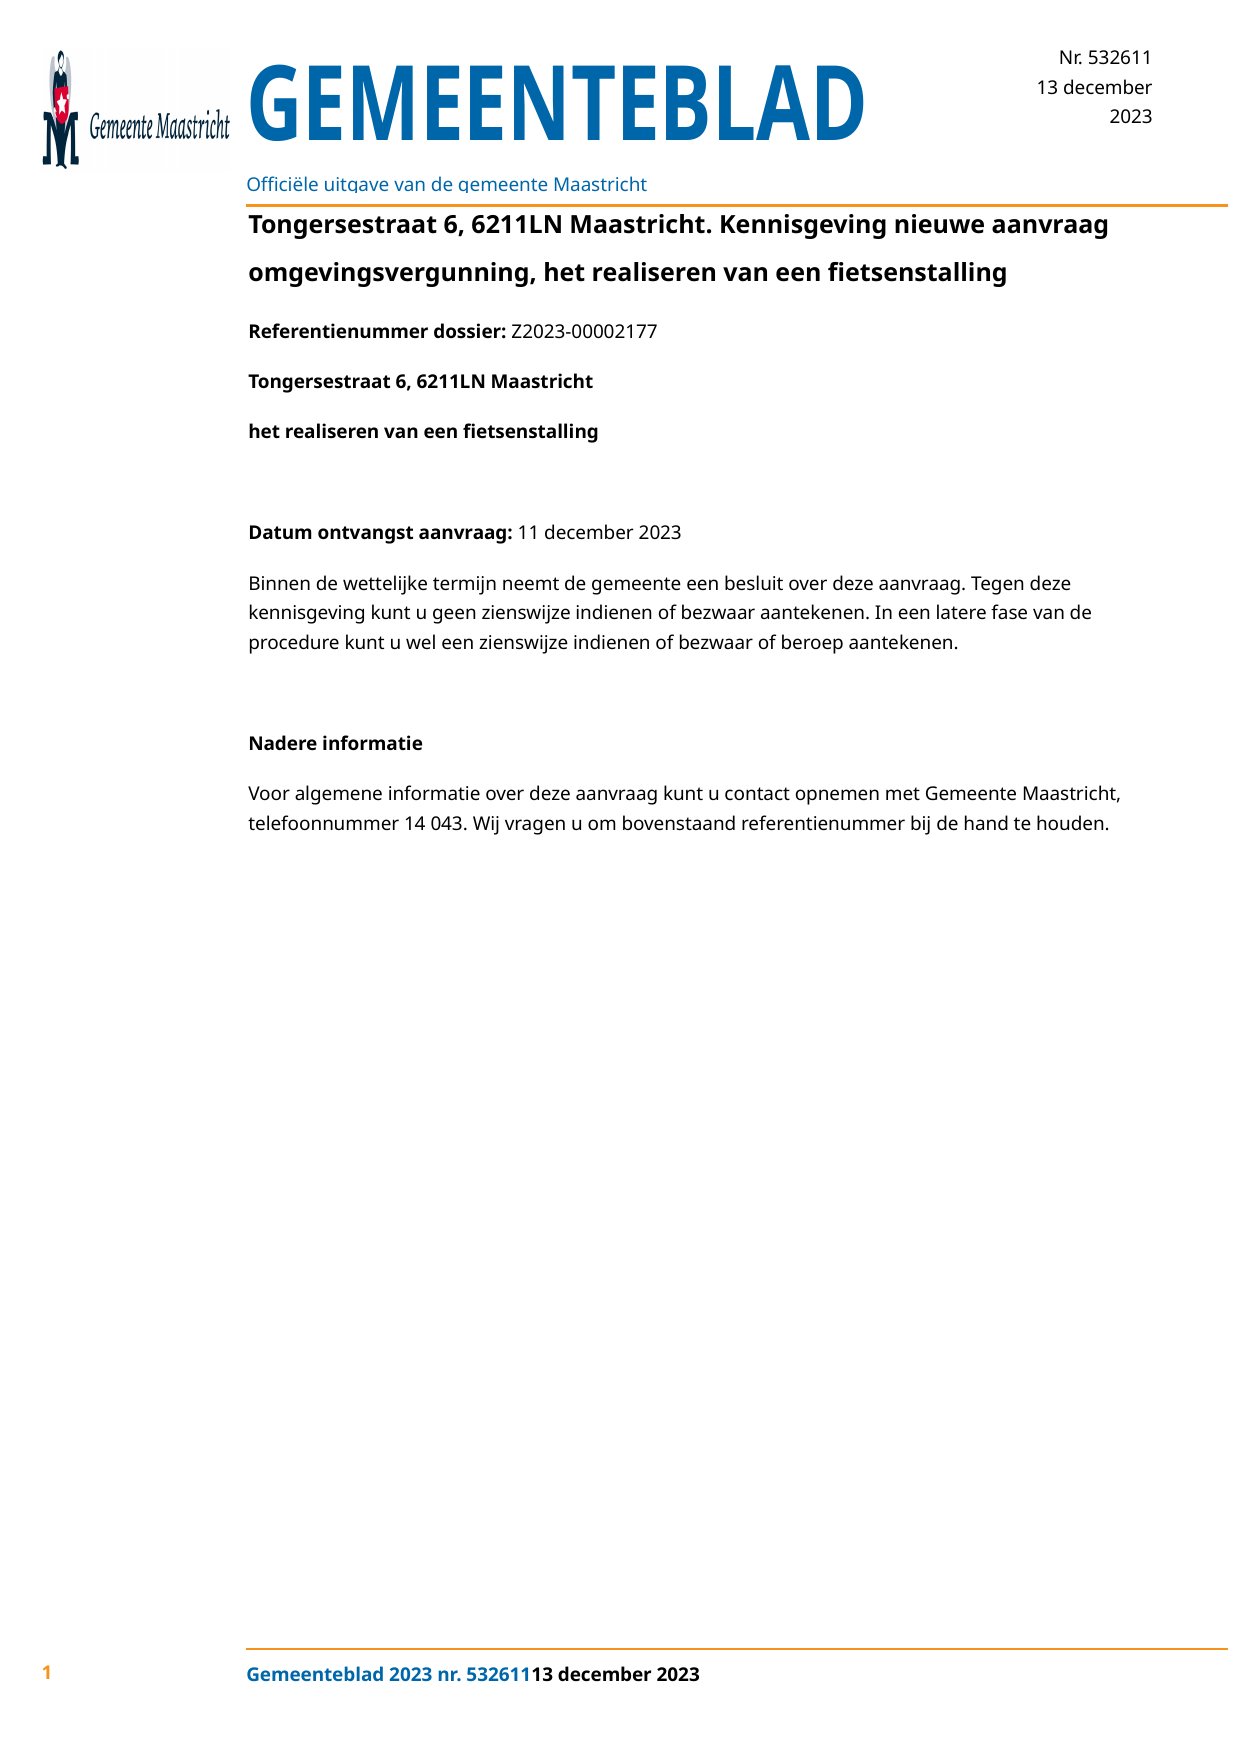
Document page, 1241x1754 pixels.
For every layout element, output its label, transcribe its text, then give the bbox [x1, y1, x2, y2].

text Voor algemene informatie over deze aanvraag kunt u contact opnemen met Gemeente Maastricht, telefoonnummer 14 043. Wij vragen u om bovenstaand referentienummer bij de hand te houden. [248, 780, 1152, 836]
picture [41, 47, 231, 172]
text Tongersestraat 6, 6211LN Maastricht [248, 368, 1152, 394]
text Binnen de wettelijke termijn neemt de gemeente een besluit over deze aanvraag. Tegen deze kennisgeving kunt u geen zienswijze indienen of bezwaar aantekenen. In een latere fase van de procedure kunt u wel een zienswijze indienen of bezwaar of beroep aantekenen. [248, 570, 1152, 655]
text het realiseren van een fietsenstalling [248, 419, 1152, 444]
text Nadere informatie [248, 730, 1152, 756]
text Referentienummer dossier: Z2023-00002177 [248, 318, 1152, 344]
text Datum ontvangst aanvraag: 11 december 2023 [248, 519, 1152, 545]
text Tongersestraat 6, 6211LN Maastricht. Kennisgeving nieuwe aanvraag omgevingsvergunning, het realiseren van een fietsenstalling [248, 207, 1152, 288]
